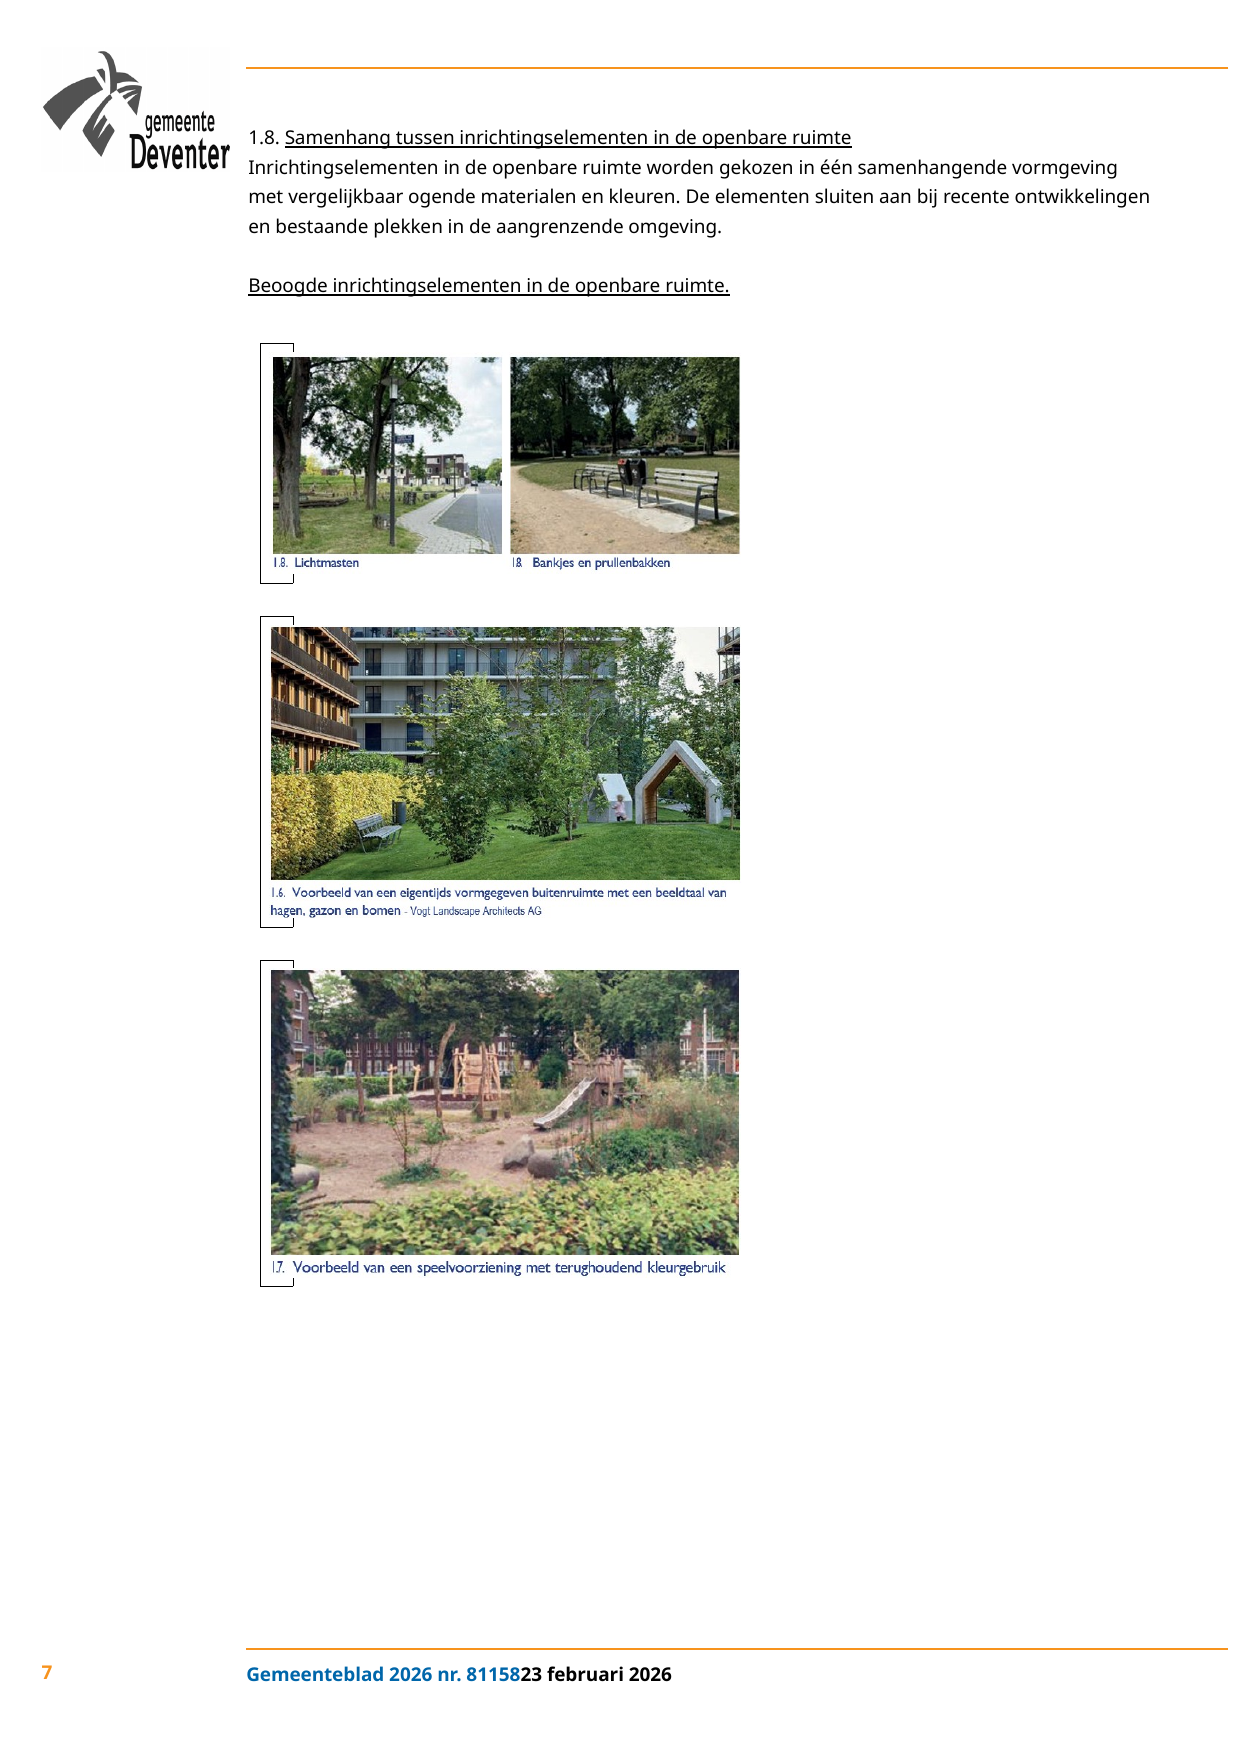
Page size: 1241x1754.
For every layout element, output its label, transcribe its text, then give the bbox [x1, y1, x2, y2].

text 1.8. Samenhang tussen inrichtingselementen in de openbare ruimte [248, 124, 1152, 150]
text Inrichtingselementen in de openbare ruimte worden gekozen in één samenhangende vormgeving met vergelijkbaar ogende materialen en kleuren. De elementen sluiten aan bij recente ontwikkelingen en bestaande plekken in de aangrenzende omgeving. [248, 154, 1152, 239]
picture [268, 968, 742, 1278]
picture [268, 625, 742, 918]
picture [41, 47, 231, 172]
picture [268, 352, 742, 574]
text Beoogde inrichtingselementen in de openbare ruimte. [248, 272, 1152, 298]
